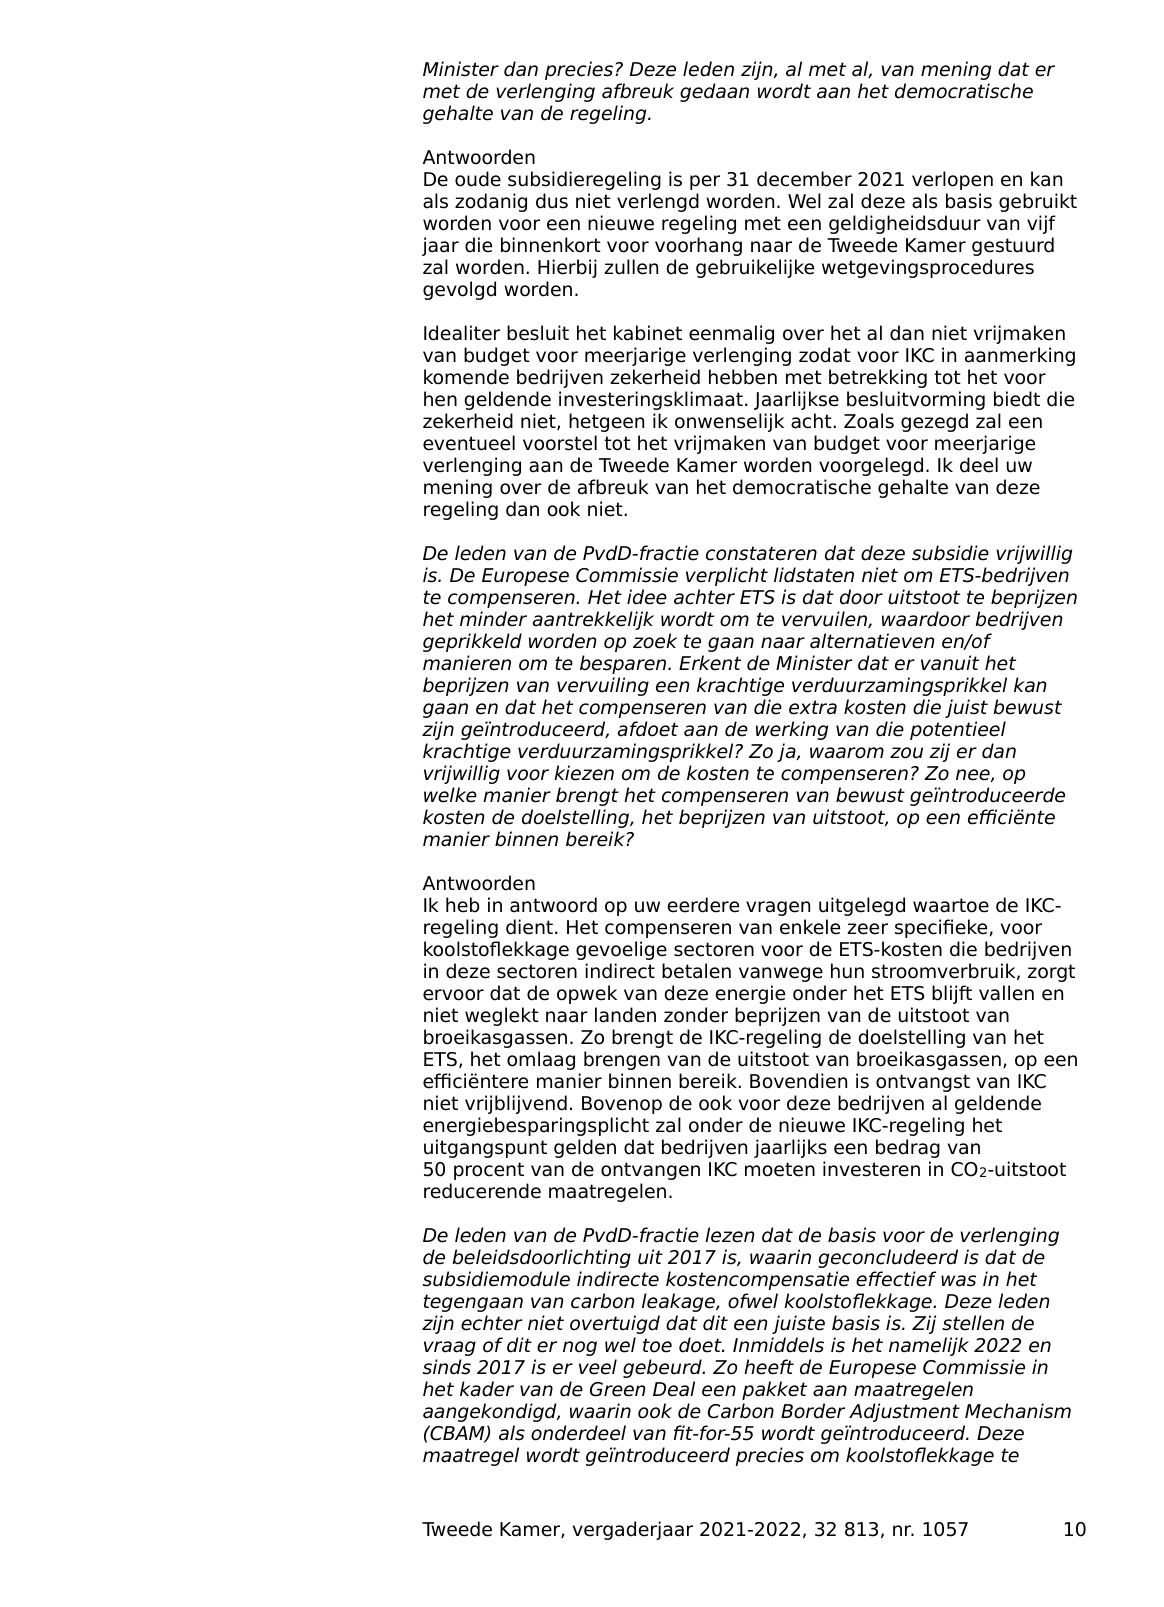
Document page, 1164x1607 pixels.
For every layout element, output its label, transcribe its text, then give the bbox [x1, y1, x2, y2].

text Idealiter besluit het kabinet eenmalig over het al dan niet vrijmaken van budget voor meerjarige verlenging zodat voor IKC in aanmerking komende bedrijven zekerheid hebben met betrekking tot het voor hen geldende investeringsklimaat. Jaarlijkse besluitvorming biedt die zekerheid niet, hetgeen ik onwenselijk acht. Zoals gezegd zal een eventueel voorstel tot het vrijmaken van budget voor meerjarige verlenging aan de Tweede Kamer worden voorgelegd. Ik deel uw mening over de afbreuk van het democratische gehalte van deze regeling dan ook niet. [422, 323, 1087, 521]
text Antwoorden [422, 873, 1087, 895]
text Minister dan precies? Deze leden zijn, al met al, van mening dat er met de verlenging afbreuk gedaan wordt aan het democratische gehalte van de regeling. [422, 59, 1087, 125]
text Ik heb in antwoord op uw eerdere vragen uitgelegd waartoe de IKC-regeling dient. Het compenseren van enkele zeer specifieke, voor koolstoflekkage gevoelige sectoren voor de ETS-kosten die bedrijven in deze sectoren indirect betalen vanwege hun stroomverbruik, zorgt ervoor dat de opwek van deze energie onder het ETS blijft vallen en niet weglekt naar landen zonder beprijzen van de uitstoot van broeikasgassen. Zo brengt de IKC-regeling de doelstelling van het ETS, het omlaag brengen van de uitstoot van broeikasgassen, op een efficiëntere manier binnen bereik. Bovendien is ontvangst van IKC niet vrijblijvend. Bovenop de ook voor deze bedrijven al geldende energiebesparingsplicht zal onder de nieuwe IKC-regeling het uitgangspunt gelden dat bedrijven jaarlijks een bedrag van 50 procent van de ontvangen IKC moeten investeren in CO2-uitstoot reducerende maatregelen. [422, 895, 1087, 1203]
text De leden van de PvdD-fractie constateren dat deze subsidie vrijwillig is. De Europese Commissie verplicht lidstaten niet om ETS-bedrijven te compenseren. Het idee achter ETS is dat door uitstoot te beprijzen het minder aantrekkelijk wordt om te vervuilen, waardoor bedrijven geprikkeld worden op zoek te gaan naar alternatieven en/of manieren om te besparen. Erkent de Minister dat er vanuit het beprijzen van vervuiling een krachtige verduurzamingsprikkel kan gaan en dat het compenseren van die extra kosten die juist bewust zijn geïntroduceerd, afdoet aan de werking van die potentieel krachtige verduurzamingsprikkel? Zo ja, waarom zou zij er dan vrijwillig voor kiezen om de kosten te compenseren? Zo nee, op welke manier brengt het compenseren van bewust geïntroduceerde kosten de doelstelling, het beprijzen van uitstoot, op een efficiënte manier binnen bereik? [422, 543, 1087, 851]
text De oude subsidieregeling is per 31 december 2021 verlopen en kan als zodanig dus niet verlengd worden. Wel zal deze als basis gebruikt worden voor een nieuwe regeling met een geldigheidsduur van vijf jaar die binnenkort voor voorhang naar de Tweede Kamer gestuurd zal worden. Hierbij zullen de gebruikelijke wetgevingsprocedures gevolgd worden. [422, 169, 1087, 301]
text Antwoorden [422, 147, 1087, 169]
text De leden van de PvdD-fractie lezen dat de basis voor de verlenging de beleidsdoorlichting uit 2017 is, waarin geconcludeerd is dat de subsidiemodule indirecte kostencompensatie effectief was in het tegengaan van carbon leakage, ofwel koolstoflekkage. Deze leden zijn echter niet overtuigd dat dit een juiste basis is. Zij stellen de vraag of dit er nog wel toe doet. Inmiddels is het namelijk 2022 en sinds 2017 is er veel gebeurd. Zo heeft de Europese Commissie in het kader van de Green Deal een pakket aan maatregelen aangekondigd, waarin ook de Carbon Border Adjustment Mechanism (CBAM) als onderdeel van fit-for-55 wordt geïntroduceerd. Deze maatregel wordt geïntroduceerd precies om koolstoflekkage te [422, 1225, 1087, 1467]
